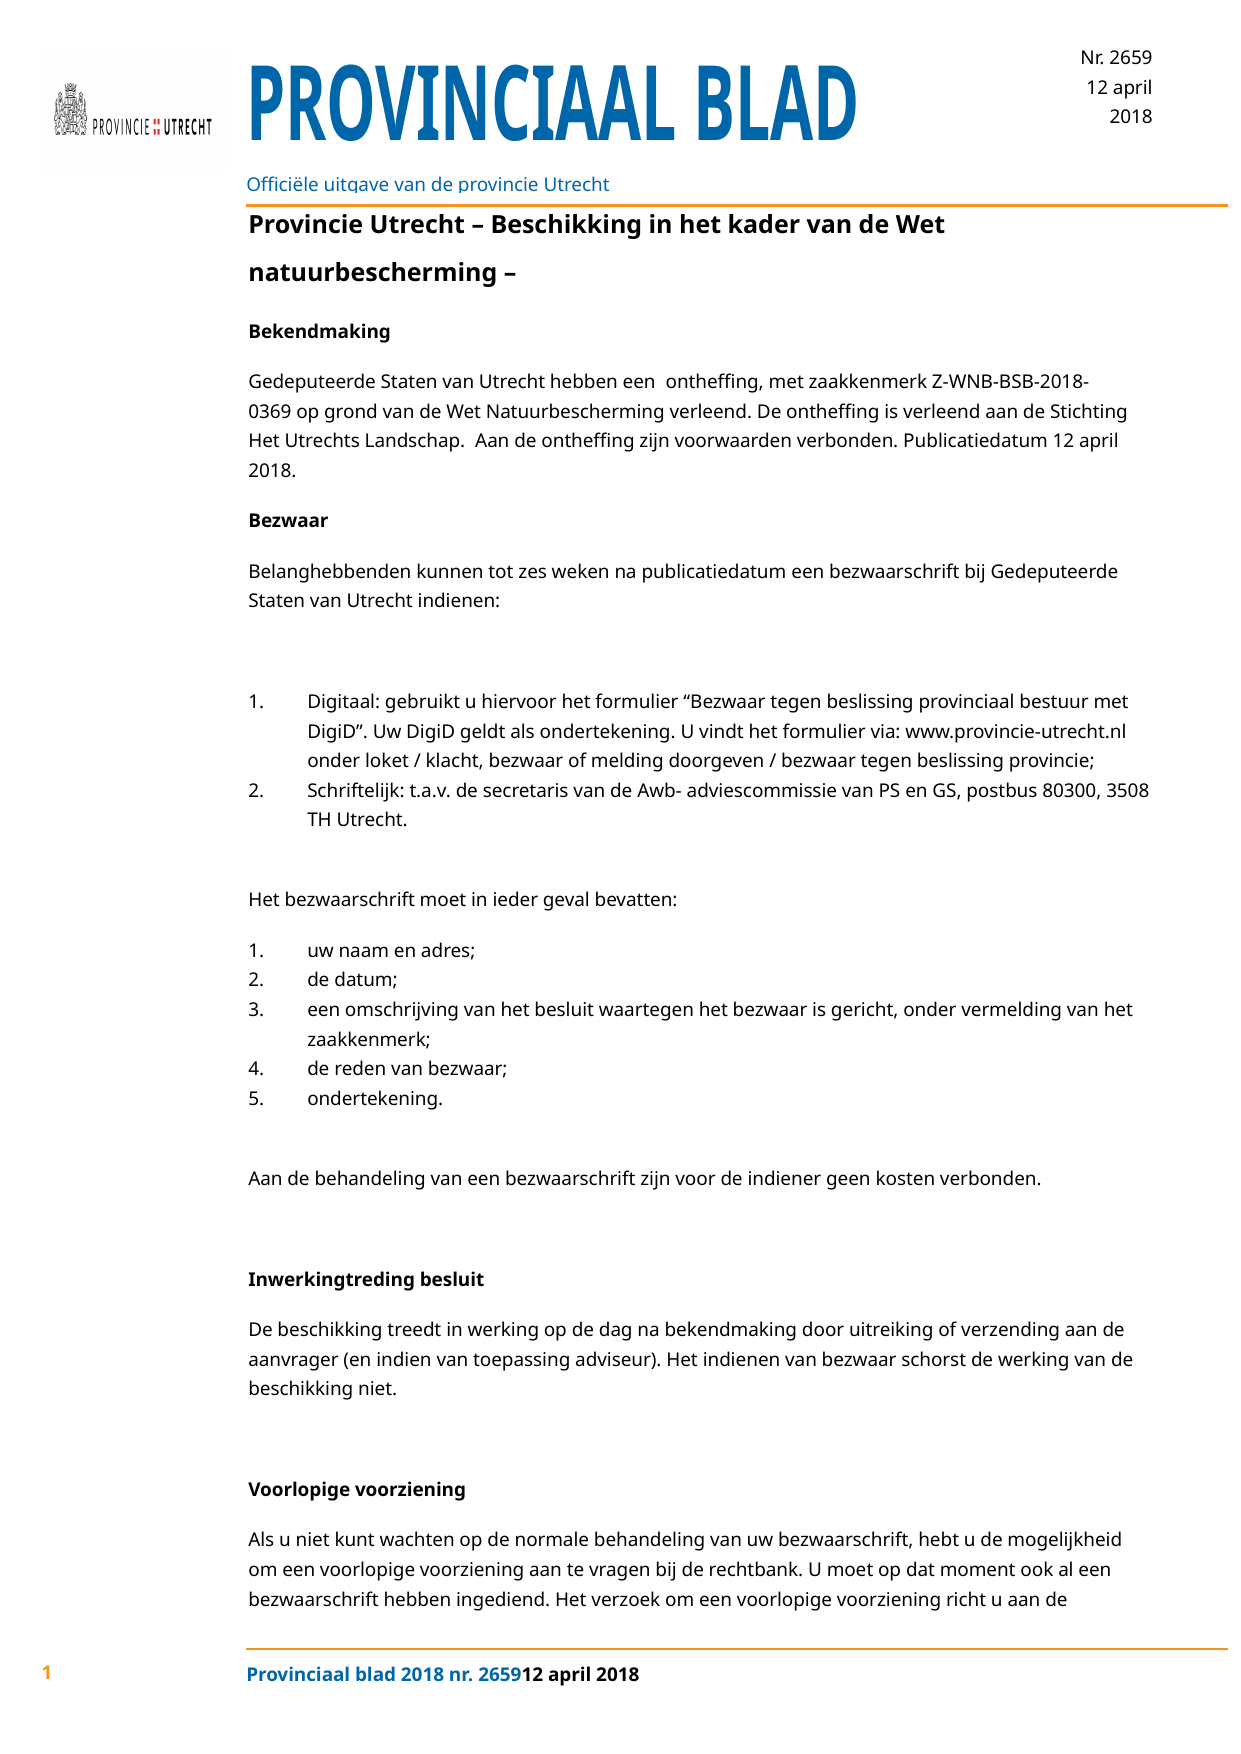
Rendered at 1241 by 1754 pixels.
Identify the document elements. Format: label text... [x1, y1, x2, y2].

text Provincie Utrecht – Beschikking in het kader van de Wet natuurbescherming – [248, 207, 1152, 288]
text Het bezwaarschrift moet in ieder geval bevatten: [248, 887, 1152, 912]
text Belanghebbenden kunnen tot zes weken na publicatiedatum een bezwaarschrift bij Gedeputeerde Staten van Utrecht indienen: [248, 558, 1152, 613]
text Gedeputeerde Staten van Utrecht hebben een ontheffing, met zaakkenmerk Z-WNB-BSB-2018-0369 op grond van de Wet Natuurbescherming verleend. De ontheffing is verleend aan de Stichting Het Utrechts Landschap. Aan de ontheffing zijn voorwaarden verbonden. Publicatiedatum 12 april 2018. [248, 368, 1152, 483]
list Digitaal: gebruikt u hiervoor het formulier “Bezwaar tegen beslissing provinciaal bestuur met DigiD”. Uw DigiD geldt als ondertekening. U vindt het formulier via: www.provincie-utrecht.nl onder loket / klacht, bezwaar of melding doorgeven / bezwaar tegen beslissing provincie; [248, 688, 1152, 773]
list de reden van bezwaar; [248, 1055, 1152, 1081]
text Inwerkingtreding besluit [248, 1266, 1152, 1292]
list Schriftelijk: t.a.v. de secretaris van de Awb- adviescommissie van PS en GS, postbus 80300, 3508 TH Utrecht. [248, 777, 1152, 832]
text Bezwaar [248, 507, 1152, 533]
picture [41, 47, 231, 172]
text Bekendmaking [248, 318, 1152, 344]
list de datum; [248, 967, 1152, 992]
text De beschikking treedt in werking op de dag na bekendmaking door uitreiking of verzending aan de aanvrager (en indien van toepassing adviseur). Het indienen van bezwaar schorst de werking van de beschikking niet. [248, 1316, 1152, 1401]
list uw naam en adres; [248, 937, 1152, 963]
list ondertekening. [248, 1085, 1152, 1111]
text Als u niet kunt wachten op de normale behandeling van uw bezwaarschrift, hebt u de mogelijkheid om een voorlopige voorziening aan te vragen bij de rechtbank. U moet op dat moment ook al een bezwaarschrift hebben ingediend. Het verzoek om een voorlopige voorziening richt u aan de [248, 1527, 1152, 1612]
list een omschrijving van het besluit waartegen het bezwaar is gericht, onder vermelding van het zaakkenmerk; [248, 996, 1152, 1052]
text Aan de behandeling van een bezwaarschrift zijn voor de indiener geen kosten verbonden. [248, 1165, 1152, 1191]
text Voorlopige voorziening [248, 1476, 1152, 1502]
